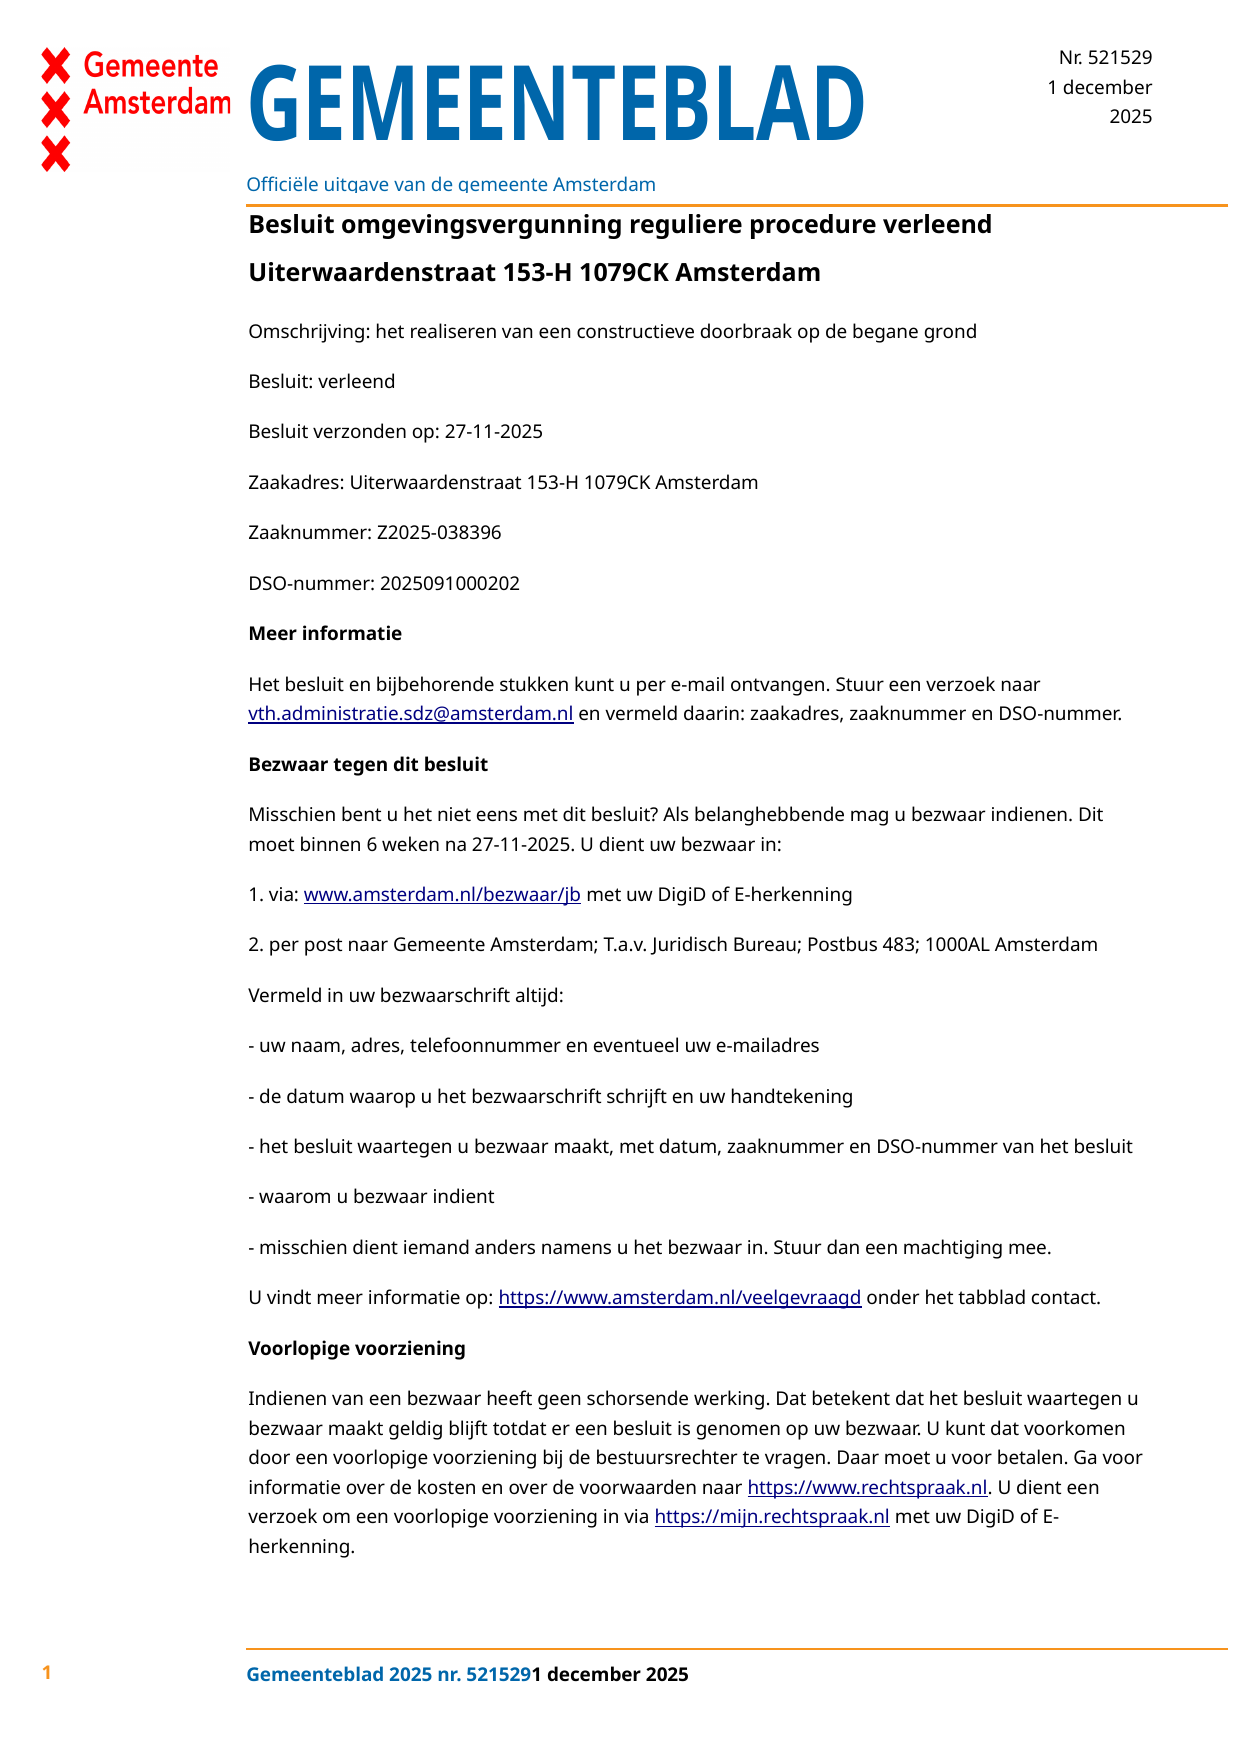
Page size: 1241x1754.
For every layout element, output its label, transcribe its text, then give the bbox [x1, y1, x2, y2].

text - waarom u bezwaar indient [248, 1184, 1152, 1209]
text Indienen van een bezwaar heeft geen schorsende werking. Dat betekent dat het besluit waartegen u bezwaar maakt geldig blijft totdat er een besluit is genomen op uw bezwaar. U kunt dat voorkomen door een voorlopige voorziening bij de bestuursrechter te vragen. Daar moet u voor betalen. Ga voor informatie over de kosten en over de voorwaarden naar https://www.rechtspraak.nl. U dient een verzoek om een voorlopige voorziening in via https://mijn.rechtspraak.nl met uw DigiD of E-herkenning. [248, 1385, 1152, 1559]
text Vermeld in uw bezwaarschrift altijd: [248, 982, 1152, 1008]
text Het besluit en bijbehorende stukken kunt u per e-mail ontvangen. Stuur een verzoek naar vth.administratie.sdz@amsterdam.nl en vermeld daarin: zaakadres, zaaknummer en DSO-nummer. [248, 671, 1152, 726]
text Besluit omgevingsvergunning reguliere procedure verleend Uiterwaardenstraat 153-H 1079CK Amsterdam [248, 207, 1152, 288]
text 2. per post naar Gemeente Amsterdam; T.a.v. Juridisch Bureau; Postbus 483; 1000AL Amsterdam [248, 932, 1152, 957]
text Voorlopige voorziening [248, 1335, 1152, 1361]
text U vindt meer informatie op: https://www.amsterdam.nl/veelgevraagd onder het tabblad contact. [248, 1284, 1152, 1310]
text 1. via: www.amsterdam.nl/bezwaar/jb met uw DigiD of E-herkenning [248, 881, 1152, 907]
text Misschien bent u het niet eens met dit besluit? Als belanghebbende mag u bezwaar indienen. Dit moet binnen 6 weken na 27-11-2025. U dient uw bezwaar in: [248, 801, 1152, 857]
text Zaaknummer: Z2025-038396 [248, 519, 1152, 545]
text - de datum waarop u het bezwaarschrift schrijft en uw handtekening [248, 1083, 1152, 1109]
text Besluit verzonden op: 27-11-2025 [248, 419, 1152, 444]
text Meer informatie [248, 620, 1152, 646]
text Zaakadres: Uiterwaardenstraat 153-H 1079CK Amsterdam [248, 469, 1152, 495]
text Omschrijving: het realiseren van een constructieve doorbraak op de begane grond [248, 318, 1152, 344]
text - uw naam, adres, telefoonnummer en eventueel uw e-mailadres [248, 1032, 1152, 1058]
text - misschien dient iemand anders namens u het bezwaar in. Stuur dan een machtiging mee. [248, 1234, 1152, 1260]
text Bezwaar tegen dit besluit [248, 751, 1152, 777]
text Besluit: verleend [248, 368, 1152, 394]
text DSO-nummer: 2025091000202 [248, 570, 1152, 596]
picture [41, 47, 231, 172]
text - het besluit waartegen u bezwaar maakt, met datum, zaaknummer en DSO-nummer van het besluit [248, 1133, 1152, 1159]
